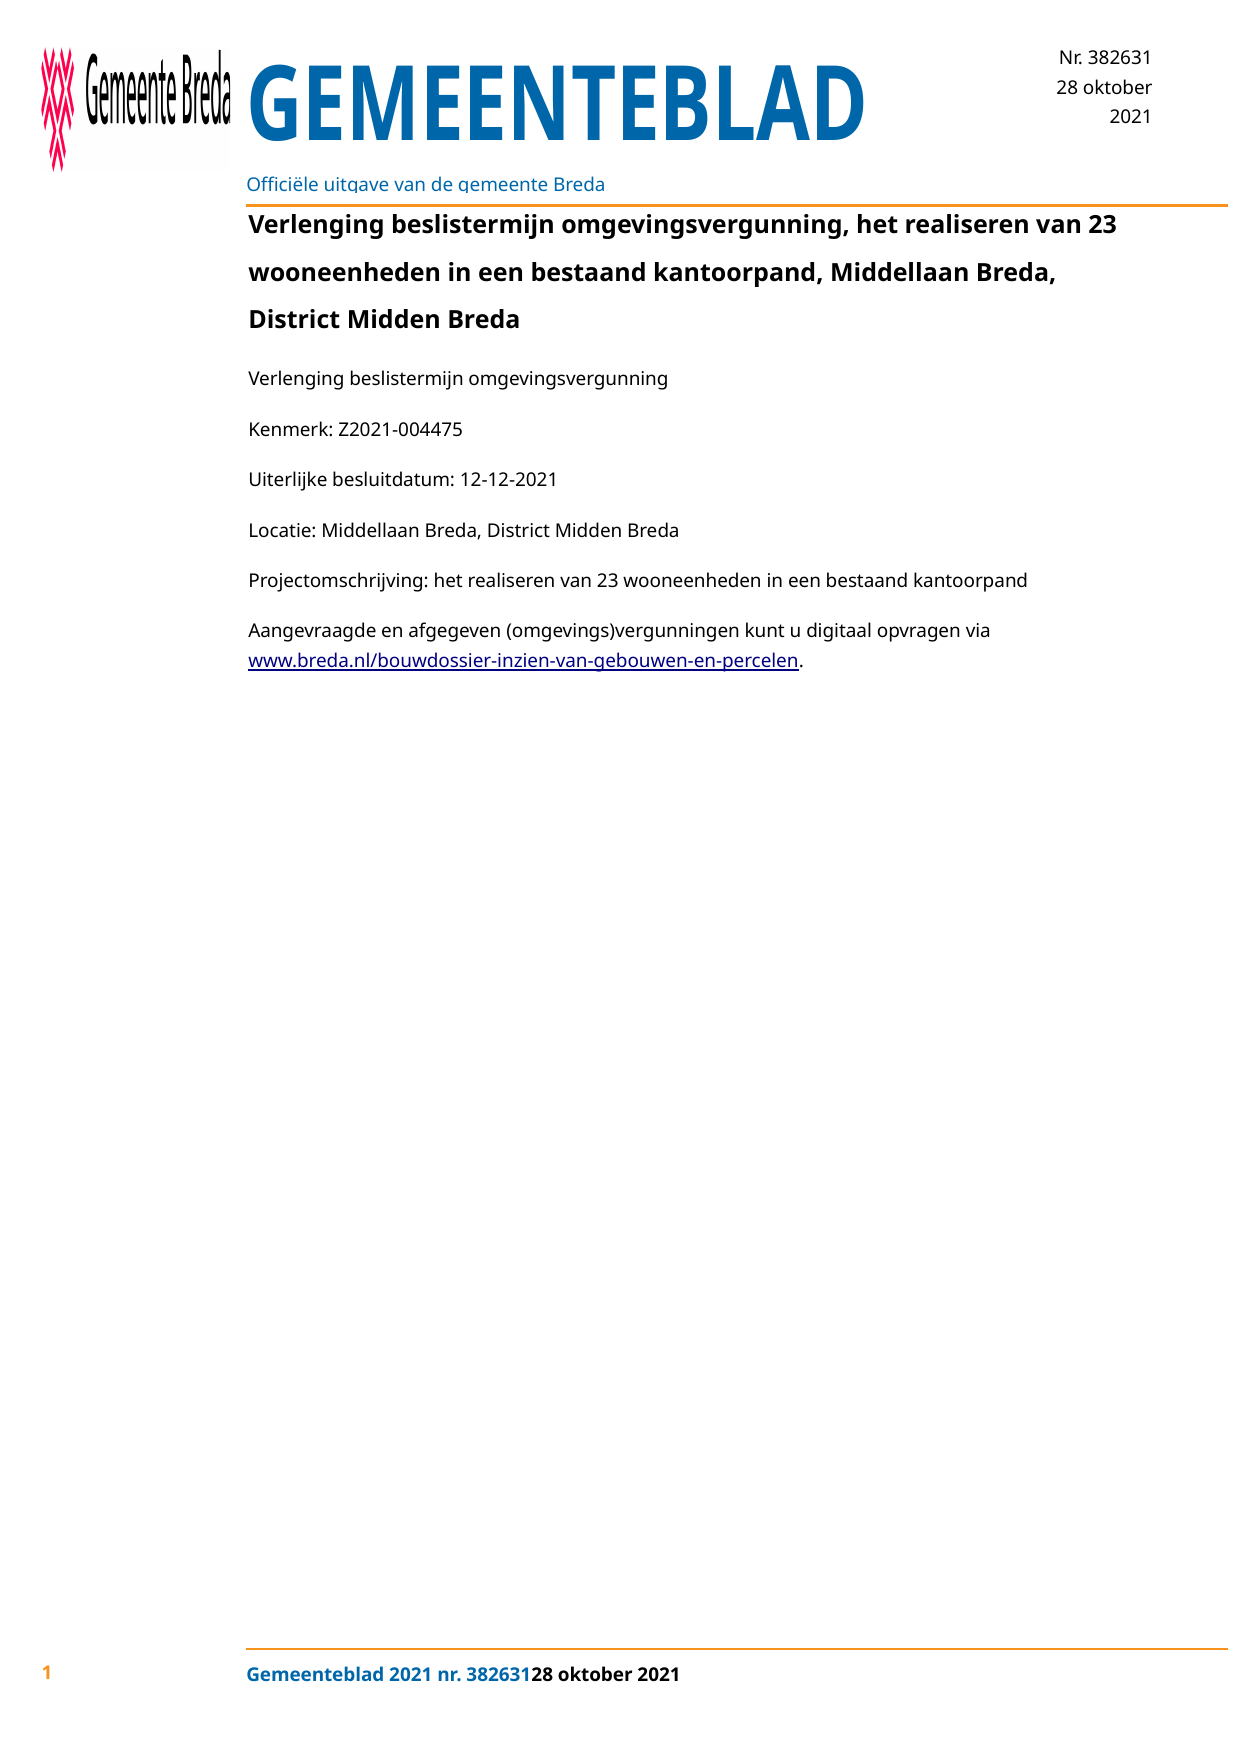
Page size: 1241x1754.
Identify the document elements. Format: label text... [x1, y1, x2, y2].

text Locatie: Middellaan Breda, District Midden Breda [248, 517, 1152, 542]
text Verlenging beslistermijn omgevingsvergunning [248, 366, 1152, 391]
text Uiterlijke besluitdatum: 12-12-2021 [248, 466, 1152, 492]
picture [41, 47, 231, 172]
text Kenmerk: Z2021-004475 [248, 416, 1152, 442]
text Projectomschrijving: het realiseren van 23 wooneenheden in een bestaand kantoorpand [248, 567, 1152, 593]
text Verlenging beslistermijn omgevingsvergunning, het realiseren van 23 wooneenheden in een bestaand kantoorpand, Middellaan Breda, District Midden Breda [248, 207, 1152, 336]
text Aangevraagde en afgegeven (omgevings)vergunningen kunt u digitaal opvragen via www.breda.nl/bouwdossier-inzien-van-gebouwen-en-percelen. [248, 618, 1152, 673]
